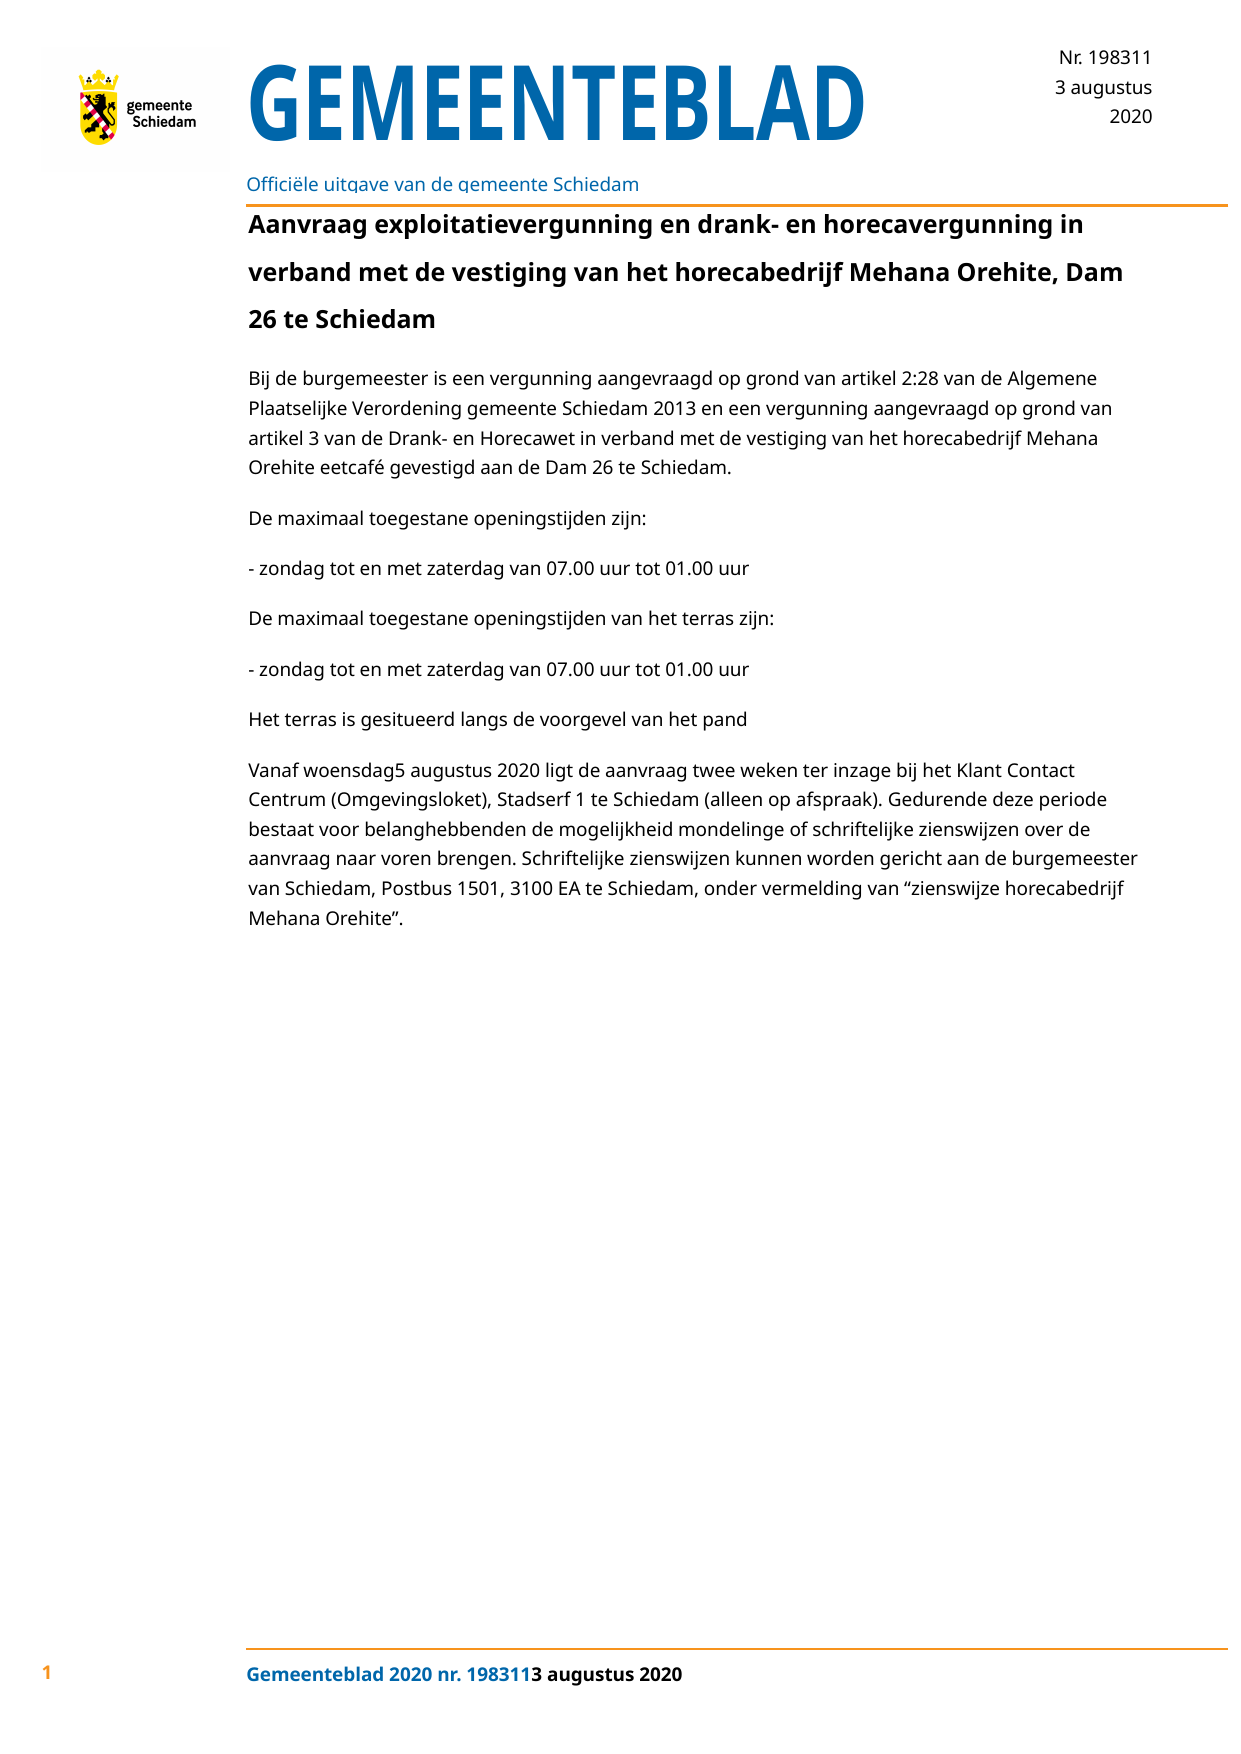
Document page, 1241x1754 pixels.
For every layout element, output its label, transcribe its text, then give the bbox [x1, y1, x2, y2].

text Vanaf woensdag5 augustus 2020 ligt de aanvraag twee weken ter inzage bij het Klant Contact Centrum (Omgevingsloket), Stadserf 1 te Schiedam (alleen op afspraak). Gedurende deze periode bestaat voor belanghebbenden de mogelijkheid mondelinge of schriftelijke zienswijzen over de aanvraag naar voren brengen. Schriftelijke zienswijzen kunnen worden gericht aan de burgemeester van Schiedam, Postbus 1501, 3100 EA te Schiedam, onder vermelding van “zienswijze horecabedrijf Mehana Orehite”. [248, 757, 1152, 930]
text - zondag tot en met zaterdag van 07.00 uur tot 01.00 uur [248, 656, 1152, 682]
text Bij de burgemeester is een vergunning aangevraagd op grond van artikel 2:28 van de Algemene Plaatselijke Verordening gemeente Schiedam 2013 en een vergunning aangevraagd op grond van artikel 3 van de Drank- en Horecawet in verband met de vestiging van het horecabedrijf Mehana Orehite eetcafé gevestigd aan de Dam 26 te Schiedam. [248, 366, 1152, 480]
text - zondag tot en met zaterdag van 07.00 uur tot 01.00 uur [248, 555, 1152, 581]
text De maximaal toegestane openingstijden zijn: [248, 505, 1152, 530]
text De maximaal toegestane openingstijden van het terras zijn: [248, 606, 1152, 631]
text Aanvraag exploitatievergunning en drank- en horecavergunning in verband met de vestiging van het horecabedrijf Mehana Orehite, Dam 26 te Schiedam [248, 207, 1152, 336]
picture [41, 47, 231, 172]
text Het terras is gesitueerd langs de voorgevel van het pand [248, 706, 1152, 732]
